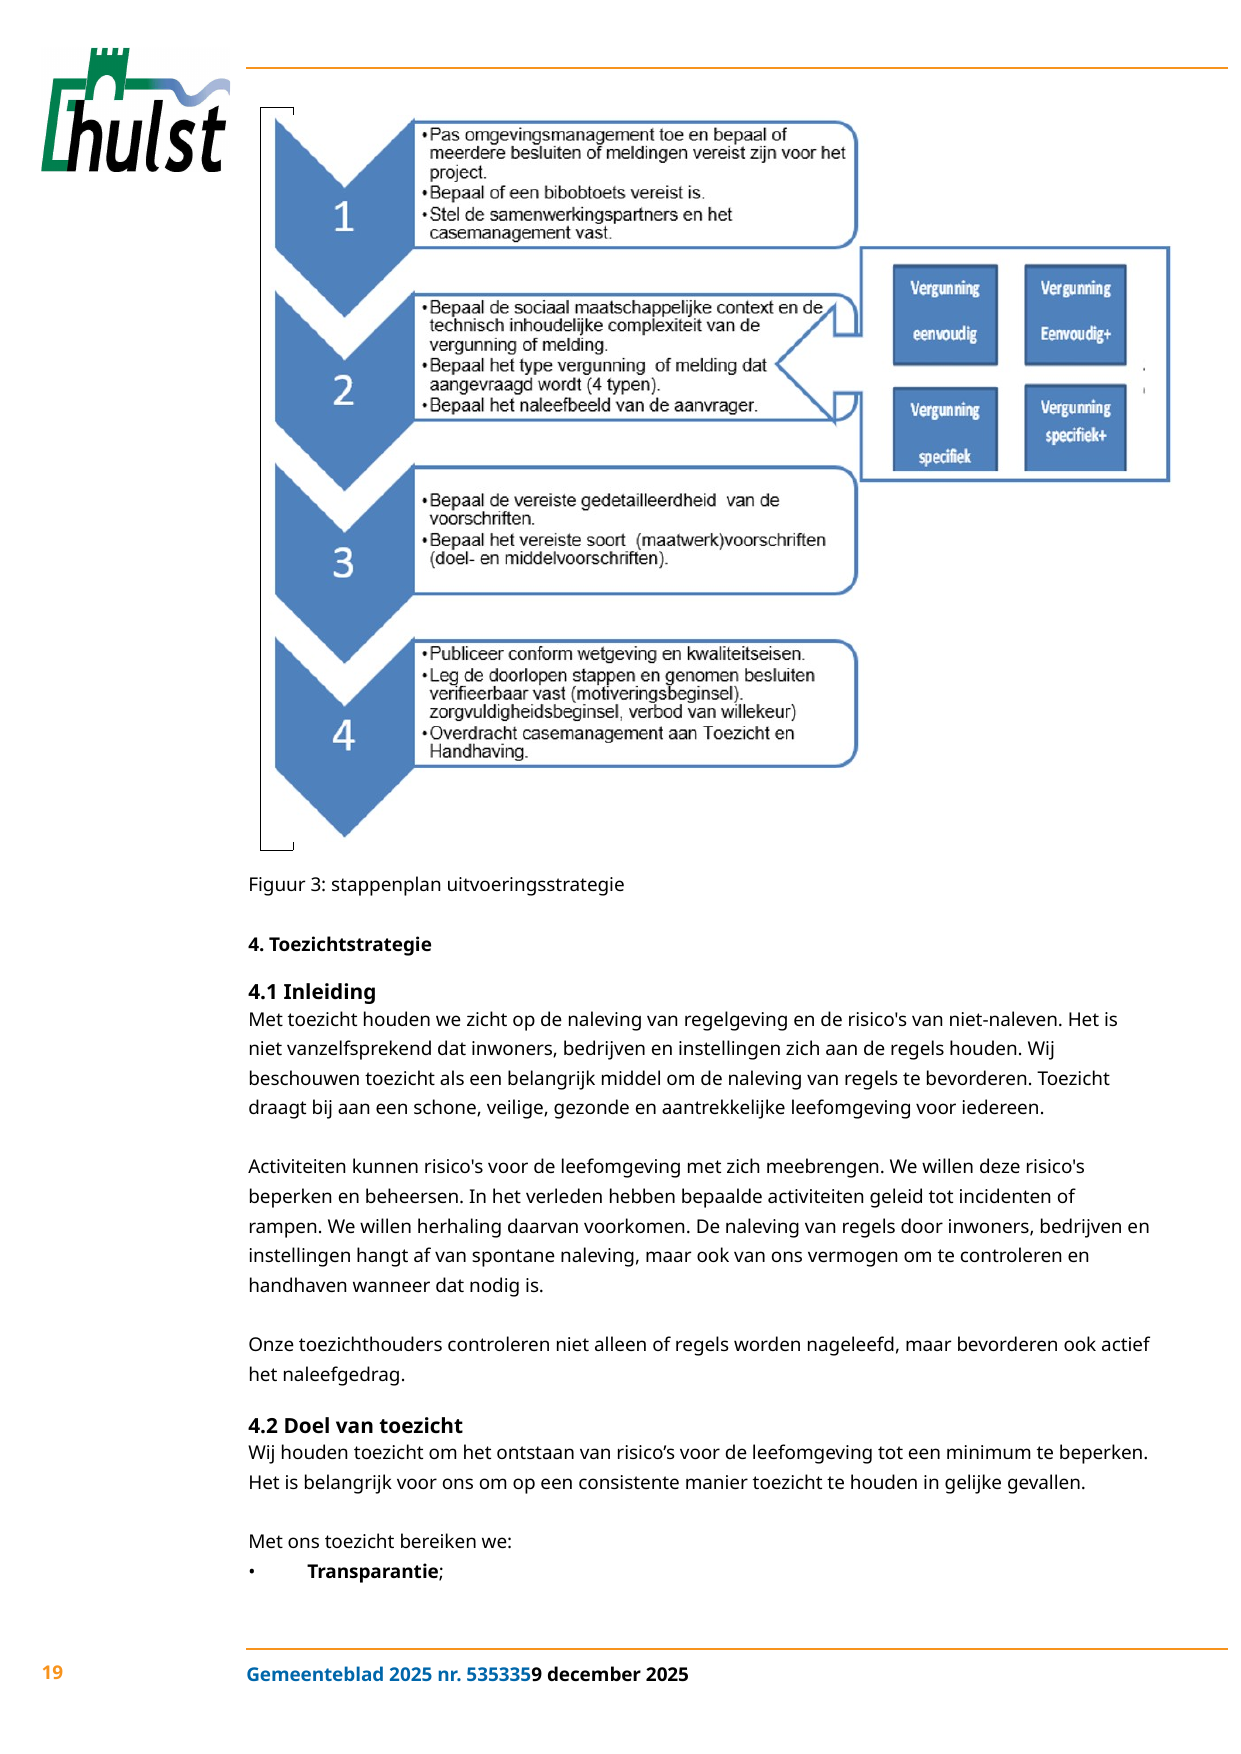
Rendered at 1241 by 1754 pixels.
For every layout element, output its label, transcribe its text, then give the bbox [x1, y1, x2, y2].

text Met toezicht houden we zicht op de naleving van regelgeving en de risico's van niet-naleven. Het is niet vanzelfsprekend dat inwoners, bedrijven en instellingen zich aan de regels houden. Wij beschouwen toezicht als een belangrijk middel om de naleving van regels te bevorderen. Toezicht draagt bij aan een schone, veilige, gezonde en aantrekkelijke leefomgeving voor iedereen. [248, 1006, 1152, 1120]
text 4. Toezichtstrategie [248, 931, 1152, 956]
text Wij houden toezicht om het ontstaan van risico’s voor de leefomgeving tot een minimum te beperken. Het is belangrijk voor ons om op een consistente manier toezicht te houden in gelijke gevallen. [248, 1439, 1152, 1495]
text 4.2 Doel van toezicht [248, 1411, 1152, 1439]
text Met ons toezicht bereiken we: [248, 1528, 1152, 1554]
text Figuur 3: stappenplan uitvoeringsstrategie [248, 872, 1152, 897]
picture [268, 115, 1173, 842]
text Activiteiten kunnen risico's voor de leefomgeving met zich meebrengen. We willen deze risico's beperken en beheersen. In het verleden hebben bepaalde activiteiten geleid tot incidenten of rampen. We willen herhaling daarvan voorkomen. De naleving van regels door inwoners, bedrijven en instellingen hangt af van spontane naleving, maar ook van ons vermogen om te controleren en handhaven wanneer dat nodig is. [248, 1154, 1152, 1298]
text 4.1 Inleiding [248, 977, 1152, 1006]
text Onze toezichthouders controleren niet alleen of regels worden nageleefd, maar bevorderen ook actief het naleefgedrag. [248, 1331, 1152, 1386]
picture [41, 47, 231, 172]
list Transparantie; [248, 1558, 1152, 1584]
